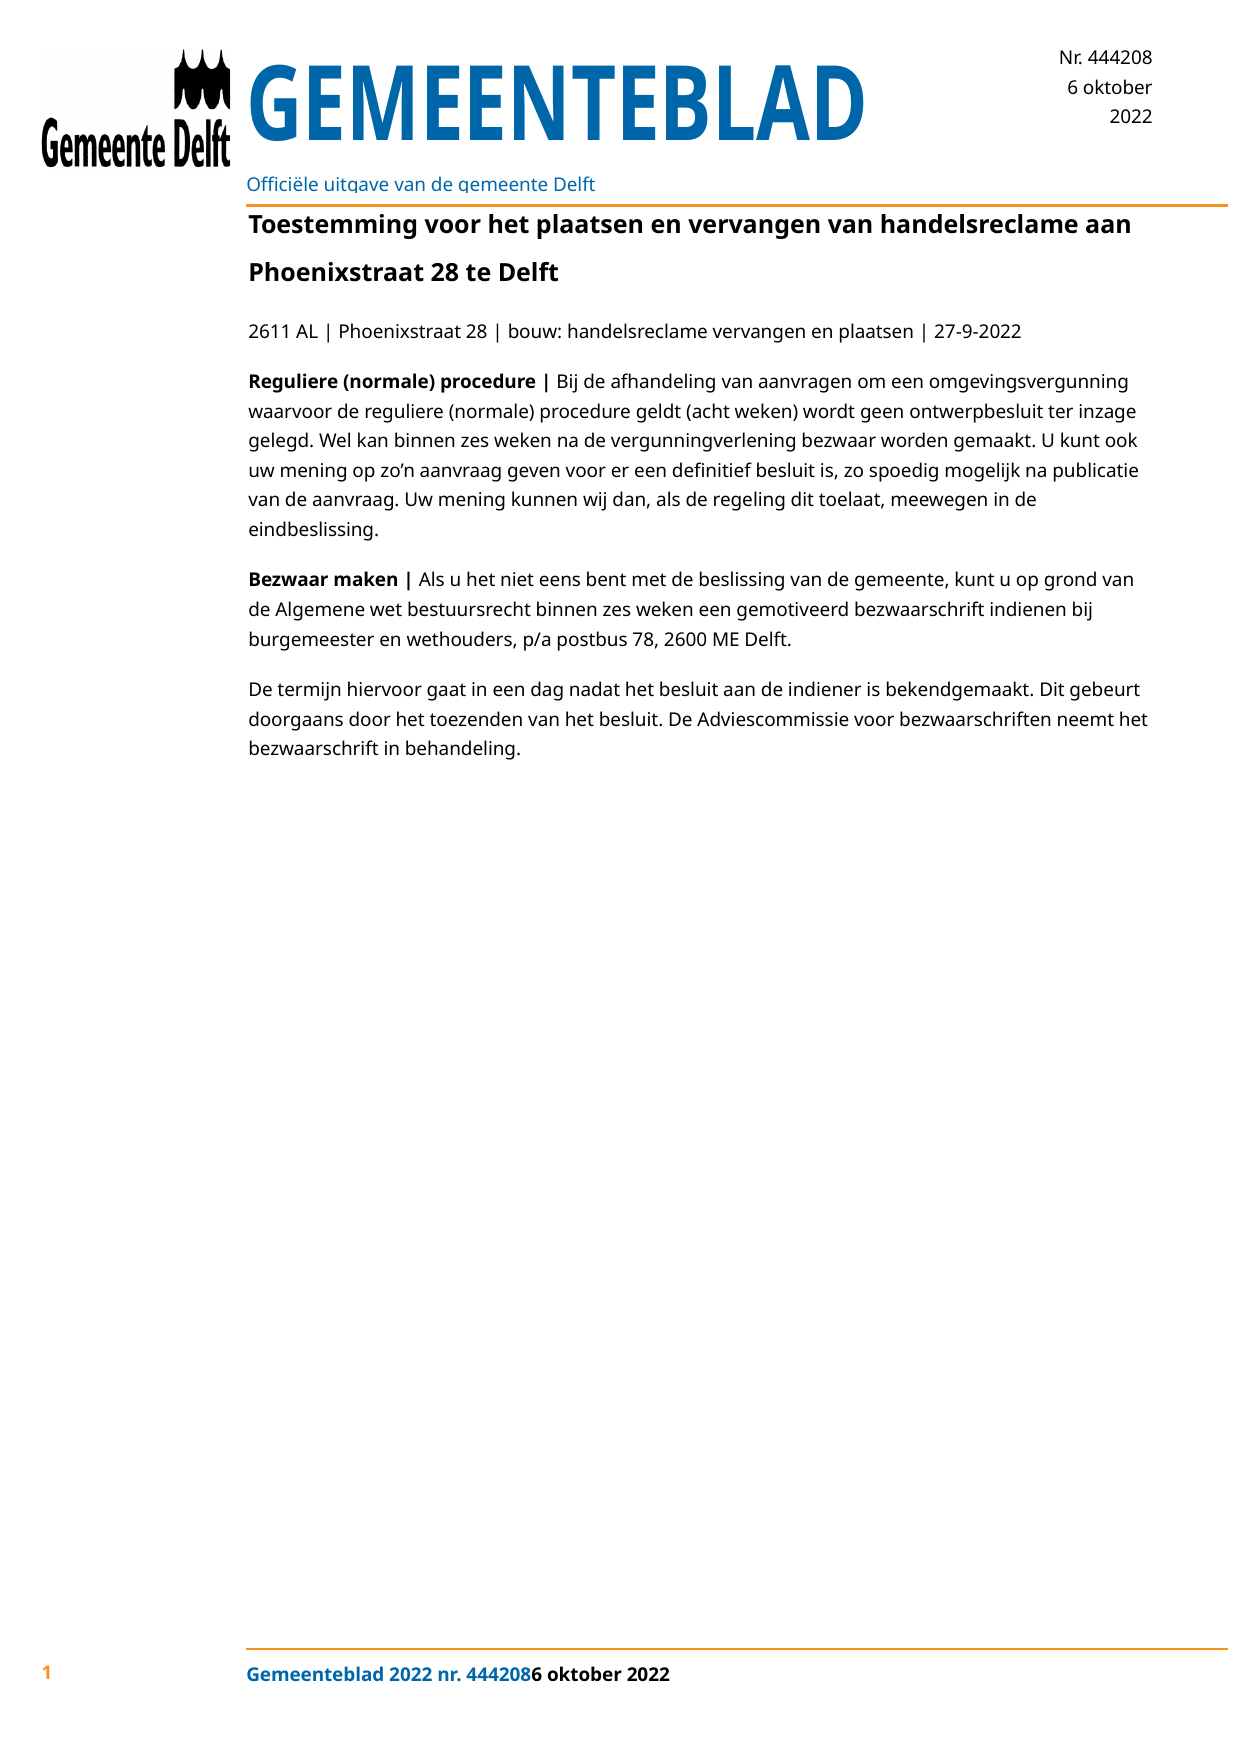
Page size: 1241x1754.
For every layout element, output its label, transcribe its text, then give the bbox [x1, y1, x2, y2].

text De termijn hiervoor gaat in een dag nadat het besluit aan de indiener is bekendgemaakt. Dit gebeurt doorgaans door het toezenden van het besluit. De Adviescommissie voor bezwaarschriften neemt het bezwaarschrift in behandeling. [248, 676, 1152, 761]
text 2611 AL | Phoenixstraat 28 | bouw: handelsreclame vervangen en plaatsen | 27-9-2022 [248, 318, 1152, 344]
text Reguliere (normale) procedure | Bij de afhandeling van aanvragen om een omgevingsvergunning waarvoor de reguliere (normale) procedure geldt (acht weken) wordt geen ontwerpbesluit ter inzage gelegd. Wel kan binnen zes weken na de vergunningverlening bezwaar worden gemaakt. U kunt ook uw mening op zo’n aanvraag geven voor er een definitief besluit is, zo spoedig mogelijk na publicatie van de aanvraag. Uw mening kunnen wij dan, als de regeling dit toelaat, meewegen in de eindbeslissing. [248, 368, 1152, 542]
text Toestemming voor het plaatsen en vervangen van handelsreclame aan Phoenixstraat 28 te Delft [248, 207, 1152, 288]
picture [41, 47, 231, 172]
text Bezwaar maken | Als u het niet eens bent met de beslissing van de gemeente, kunt u op grond van de Algemene wet bestuursrecht binnen zes weken een gemotiveerd bezwaarschrift indienen bij burgemeester en wethouders, p/a postbus 78, 2600 ME Delft. [248, 567, 1152, 652]
